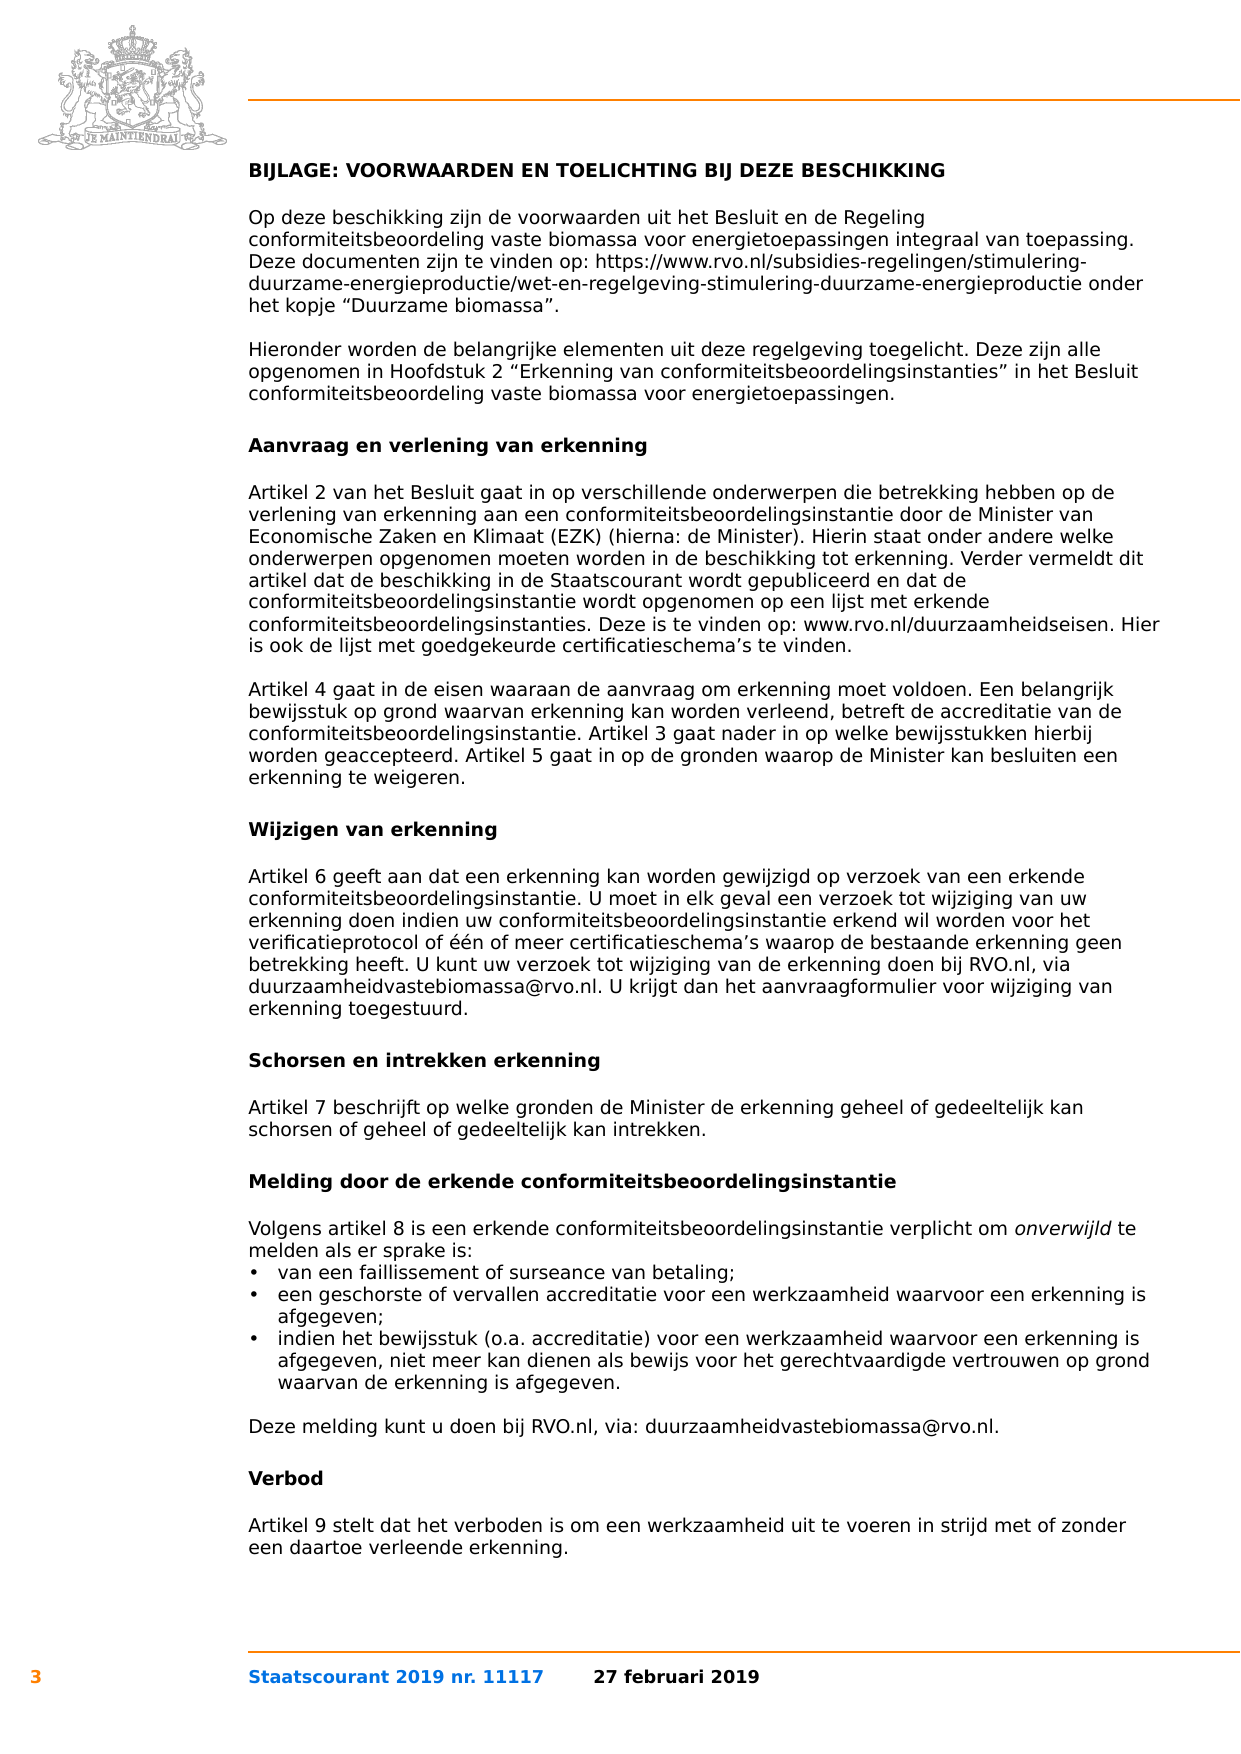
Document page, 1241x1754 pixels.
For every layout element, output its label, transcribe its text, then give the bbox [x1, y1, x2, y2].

text Artikel 6 geeft aan dat een erkenning kan worden gewijzigd op verzoek van een erkende conformiteitsbeoordelingsinstantie. U moet in elk geval een verzoek tot wijziging van uw erkenning doen indien uw conformiteitsbeoordelingsinstantie erkend wil worden voor het verificatieprotocol of één of meer certificatieschema’s waarop de bestaande erkenning geen betrekking heeft. U kunt uw verzoek tot wijziging van de erkenning doen bij RVO.nl, via duurzaamheidvastebiomassa@rvo.nl. U krijgt dan het aanvraagformulier voor wijziging van erkenning toegestuurd. [248, 866, 1163, 1020]
text • van een faillissement of surseance van betaling; [248, 1262, 1163, 1284]
text Volgens artikel 8 is een erkende conformiteitsbeoordelingsinstantie verplicht om onverwijld te melden als er sprake is: [248, 1218, 1163, 1262]
text Hieronder worden de belangrijke elementen uit deze regelgeving toegelicht. Deze zijn alle opgenomen in Hoofdstuk 2 “Erkenning van conformiteitsbeoordelingsinstanties” in het Besluit conformiteitsbeoordeling vaste biomassa voor energietoepassingen. [248, 339, 1163, 404]
text Op deze beschikking zijn de voorwaarden uit het Besluit en de Regeling conformiteitsbeoordeling vaste biomassa voor energietoepassingen integraal van toepassing. Deze documenten zijn te vinden op: https://www.rvo.nl/subsidies-regelingen/stimulering-duurzame-energieproductie/wet-en-regelgeving-stimulering-duurzame-energieproductie onder het kopje “Duurzame biomassa”. [248, 207, 1163, 317]
subtitle Schorsen en intrekken erkenning [248, 1050, 1163, 1072]
subtitle Aanvraag en verlening van erkenning [248, 434, 1163, 457]
text • indien het bewijsstuk (o.a. accreditatie) voor een werkzaamheid waarvoor een erkenning is afgegeven, niet meer kan dienen als bewijs voor het gerechtvaardigde vertrouwen op grond waarvan de erkenning is afgegeven. [248, 1328, 1163, 1394]
subtitle Wijzigen van erkenning [248, 819, 1163, 841]
text Deze melding kunt u doen bij RVO.nl, via: duurzaamheidvastebiomassa@rvo.nl. [248, 1416, 1163, 1438]
text Artikel 9 stelt dat het verboden is om een werkzaamheid uit te voeren in strijd met of zonder een daartoe verleende erkenning. [248, 1514, 1163, 1558]
subtitle Melding door de erkende conformiteitsbeoordelingsinstantie [248, 1171, 1163, 1193]
subtitle BIJLAGE: VOORWAARDEN EN TOELICHTING BIJ DEZE BESCHIKKING [248, 160, 1163, 182]
text Artikel 4 gaat in de eisen waaraan de aanvraag om erkenning moet voldoen. Een belangrijk bewijsstuk op grond waarvan erkenning kan worden verleend, betreft de accreditatie van de conformiteitsbeoordelingsinstantie. Artikel 3 gaat nader in op welke bewijsstukken hierbij worden geaccepteerd. Artikel 5 gaat in op de gronden waarop de Minister kan besluiten een erkenning te weigeren. [248, 679, 1163, 789]
subtitle Verbod [248, 1468, 1163, 1489]
text Artikel 7 beschrijft op welke gronden de Minister de erkenning geheel of gedeeltelijk kan schorsen of geheel of gedeeltelijk kan intrekken. [248, 1097, 1163, 1141]
text Artikel 2 van het Besluit gaat in op verschillende onderwerpen die betrekking hebben op de verlening van erkenning aan een conformiteitsbeoordelingsinstantie door de Minister van Economische Zaken en Klimaat (EZK) (hierna: de Minister). Hierin staat onder andere welke onderwerpen opgenomen moeten worden in de beschikking tot erkenning. Verder vermeldt dit artikel dat de beschikking in de Staatscourant wordt gepubliceerd en dat de conformiteitsbeoordelingsinstantie wordt opgenomen op een lijst met erkende conformiteitsbeoordelingsinstanties. Deze is te vinden op: www.rvo.nl/duurzaamheidseisen. Hier is ook de lijst met goedgekeurde certificatieschema’s te vinden. [248, 482, 1163, 657]
text • een geschorste of vervallen accreditatie voor een werkzaamheid waarvoor een erkenning is afgegeven; [248, 1284, 1163, 1328]
picture [38, 25, 227, 150]
